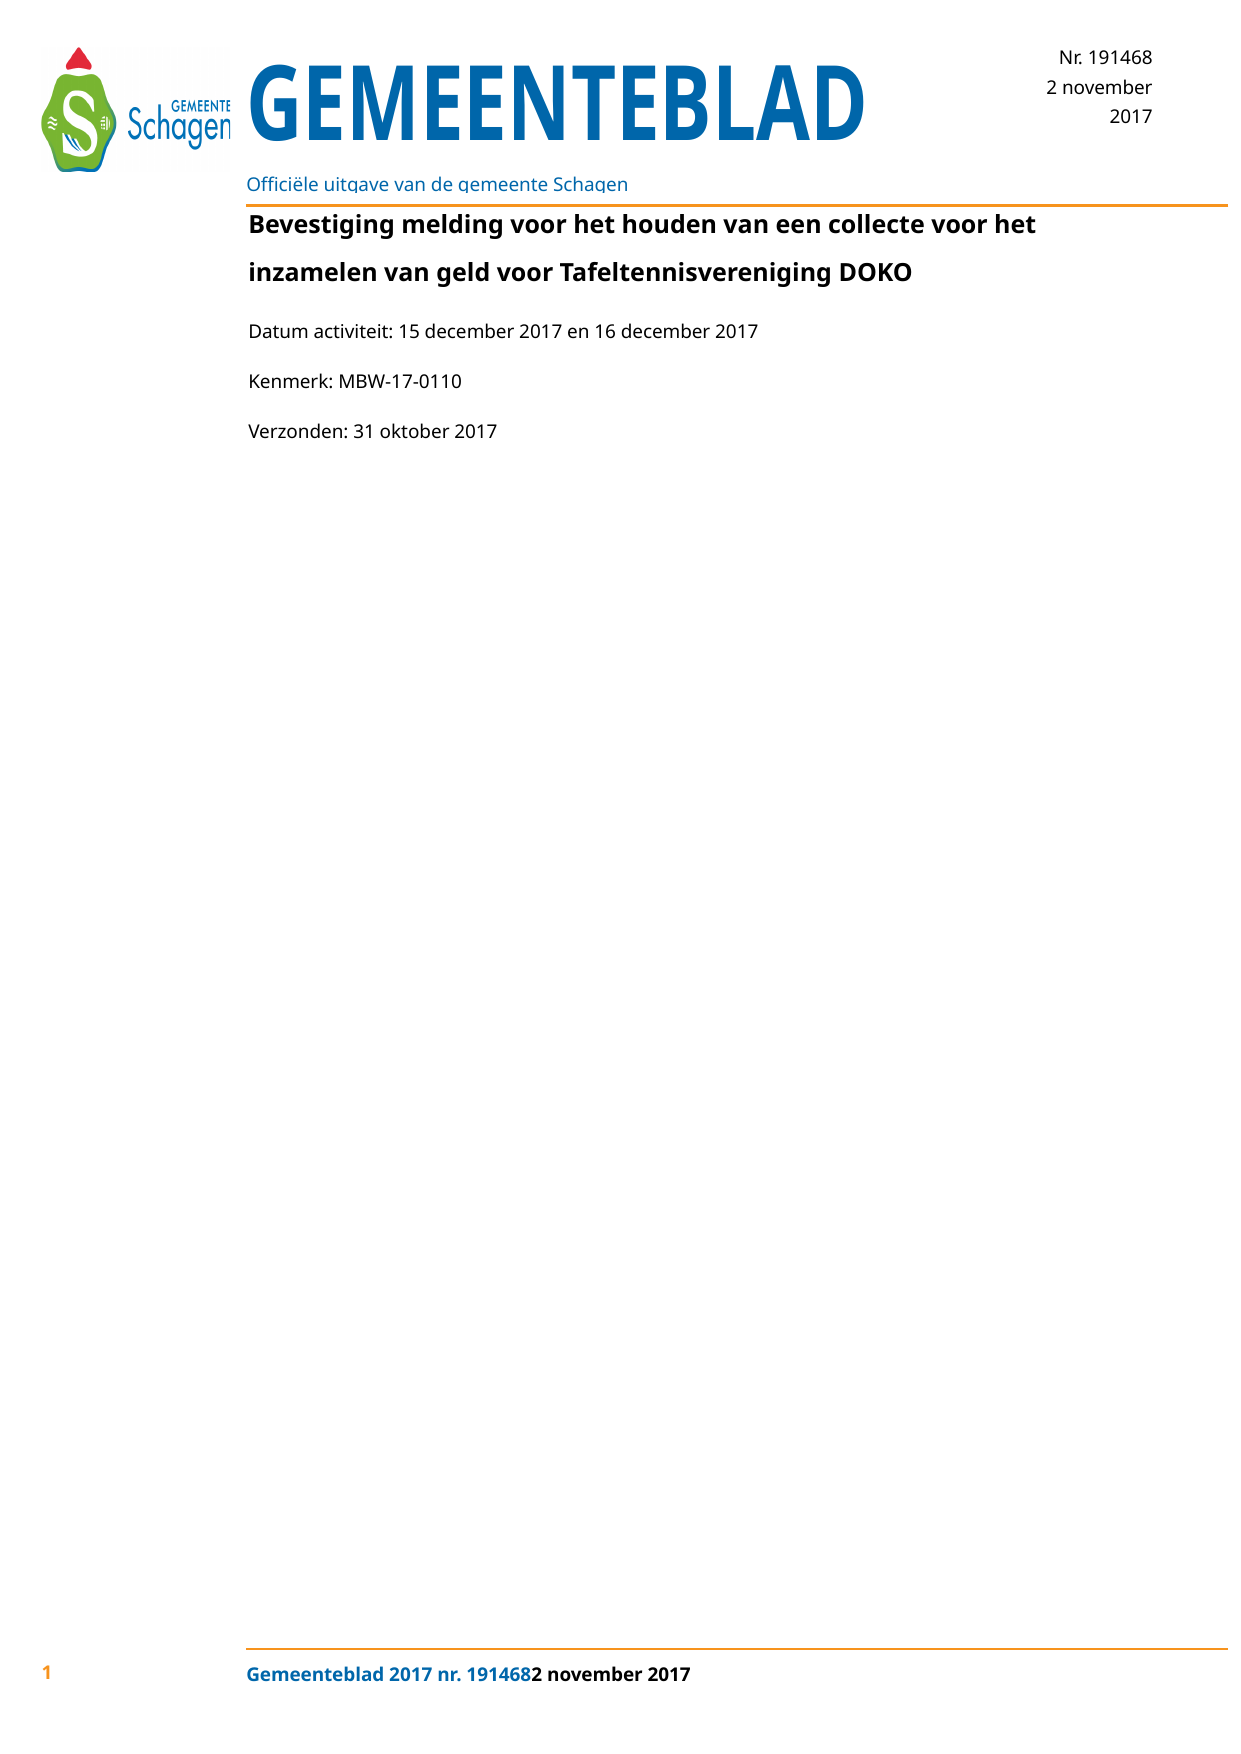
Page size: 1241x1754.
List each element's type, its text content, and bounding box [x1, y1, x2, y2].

text Verzonden: 31 oktober 2017 [248, 419, 1152, 444]
text Kenmerk: MBW-17-0110 [248, 368, 1152, 394]
text Datum activiteit: 15 december 2017 en 16 december 2017 [248, 318, 1152, 344]
text Bevestiging melding voor het houden van een collecte voor het inzamelen van geld voor Tafeltennisvereniging DOKO [248, 207, 1152, 288]
picture [41, 47, 231, 172]
